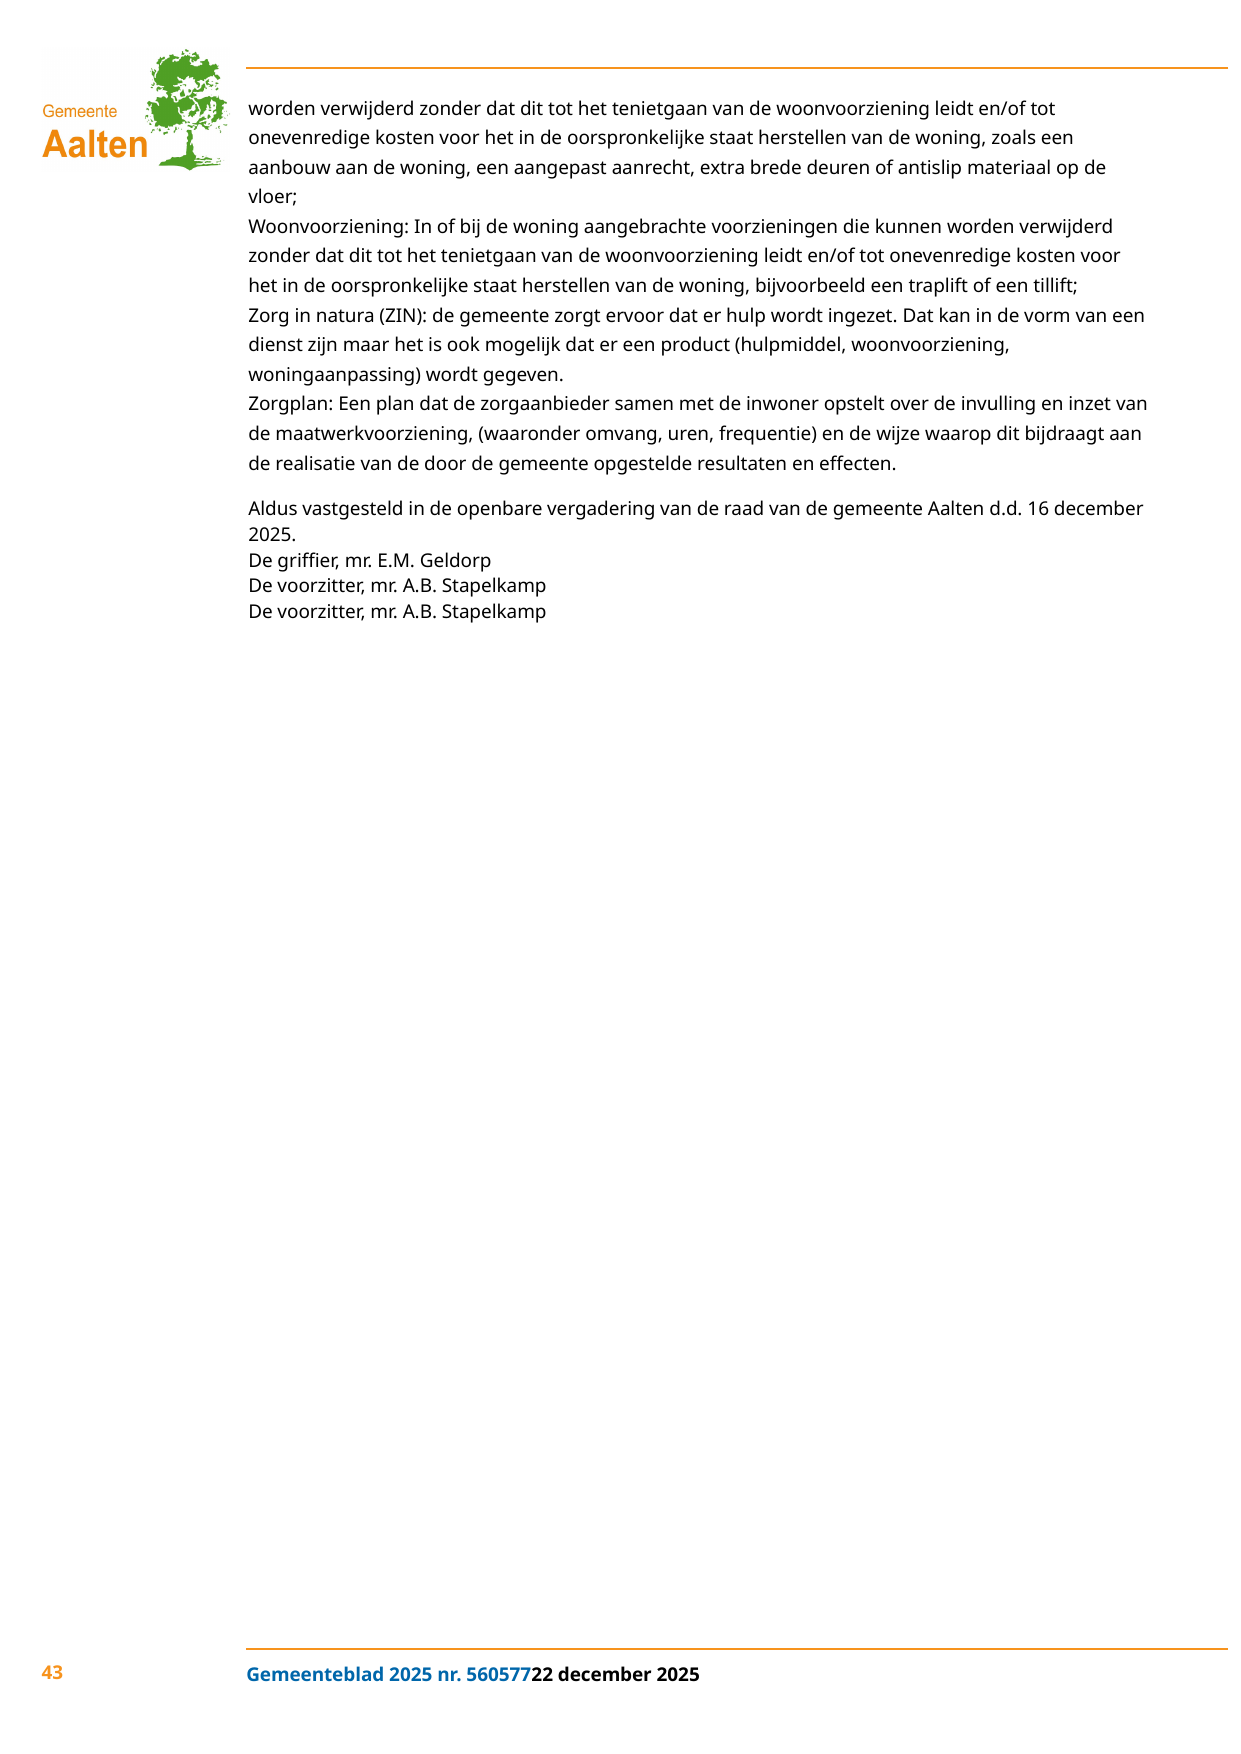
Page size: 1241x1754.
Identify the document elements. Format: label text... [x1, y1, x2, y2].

text worden verwijderd zonder dat dit tot het tenietgaan van de woonvoorziening leidt en/of tot onevenredige kosten voor het in de oorspronkelijke staat herstellen van de woning, zoals een aanbouw aan de woning, een aangepast aanrecht, extra brede deuren of antislip materiaal op de vloer; [248, 95, 1152, 209]
text Zorgplan: Een plan dat de zorgaanbieder samen met de inwoner opstelt over de invulling en inzet van de maatwerkvoorziening, (waaronder omvang, uren, frequentie) en de wijze waarop dit bijdraagt aan de realisatie van de door de gemeente opgestelde resultaten en effecten. [248, 391, 1152, 476]
text Aldus vastgesteld in de openbare vergadering van de raad van de gemeente Aalten d.d. 16 december 2025. [248, 495, 1152, 547]
text Woonvoorziening: In of bij de woning aangebrachte voorzieningen die kunnen worden verwijderd zonder dat dit tot het tenietgaan van de woonvoorziening leidt en/of tot onevenredige kosten voor het in de oorspronkelijke staat herstellen van de woning, bijvoorbeeld een traplift of een tillift; [248, 213, 1152, 298]
picture [41, 47, 231, 172]
text De voorzitter, mr. A.B. Stapelkamp [248, 598, 1152, 624]
text Zorg in natura (ZIN): de gemeente zorgt ervoor dat er hulp wordt ingezet. Dat kan in de vorm van een dienst zijn maar het is ook mogelijk dat er een product (hulpmiddel, woonvoorziening, woningaanpassing) wordt gegeven. [248, 302, 1152, 387]
text De voorzitter, mr. A.B. Stapelkamp [248, 573, 1152, 598]
text De griffier, mr. E.M. Geldorp [248, 547, 1152, 573]
